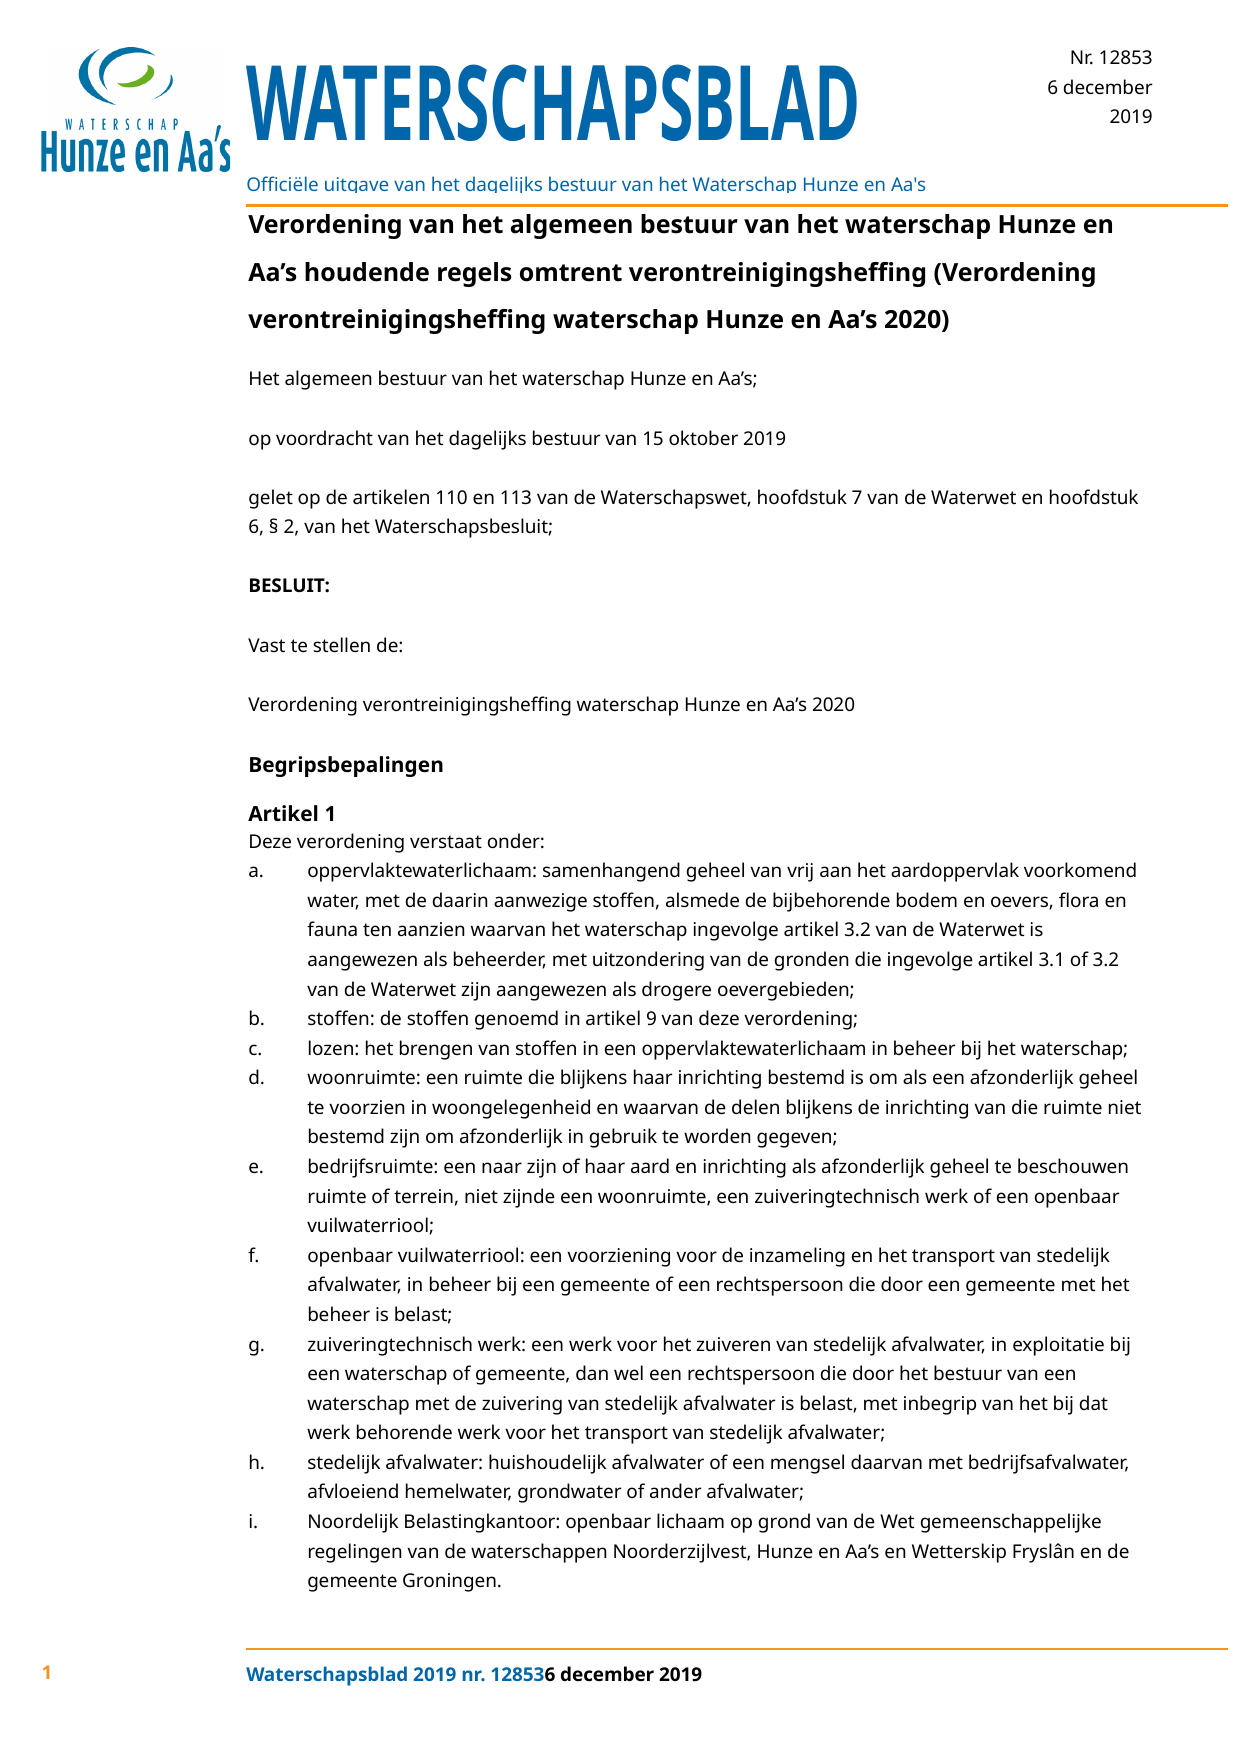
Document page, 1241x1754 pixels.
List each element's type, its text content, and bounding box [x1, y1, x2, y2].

text Vast te stellen de: [248, 632, 1152, 657]
list zuiveringtechnisch werk: een werk voor het zuiveren van stedelijk afvalwater, in exploitatie bij een waterschap of gemeente, dan wel een rechtspersoon die door het bestuur van een waterschap met de zuivering van stedelijk afvalwater is belast, met inbegrip van het bij dat werk behorende werk voor het transport van stedelijk afvalwater; [248, 1331, 1152, 1445]
text Deze verordening verstaat onder: [248, 828, 1152, 853]
list oppervlaktewaterlichaam: samenhangend geheel van vrij aan het aardoppervlak voorkomend water, met de daarin aanwezige stoffen, alsmede de bijbehorende bodem en oevers, flora en fauna ten aanzien waarvan het waterschap ingevolge artikel 3.2 van de Waterwet is aangewezen als beheerder, met uitzondering van de gronden die ingevolge artikel 3.1 of 3.2 van de Waterwet zijn aangewezen als drogere oevergebieden; [248, 857, 1152, 1001]
text Verordening verontreinigingsheffing waterschap Hunze en Aa’s 2020 [248, 691, 1152, 717]
list lozen: het brengen van stoffen in een oppervlaktewaterlichaam in beheer bij het waterschap; [248, 1035, 1152, 1061]
list Noordelijk Belastingkantoor: openbaar lichaam op grond van de Wet gemeenschappelijke regelingen van de waterschappen Noorderzijlvest, Hunze en Aa’s en Wetterskip Fryslân en de gemeente Groningen. [248, 1508, 1152, 1593]
text Begripsbepalingen [248, 750, 1152, 778]
picture [226, 145, 231, 156]
text Verordening van het algemeen bestuur van het waterschap Hunze en Aa’s houdende regels omtrent verontreinigingsheffing (Verordening verontreinigingsheffing waterschap Hunze en Aa’s 2020) [248, 207, 1152, 336]
text Het algemeen bestuur van het waterschap Hunze en Aa’s; [248, 366, 1152, 391]
list stoffen: de stoffen genoemd in artikel 9 van deze verordening; [248, 1005, 1152, 1031]
picture [47, 154, 51, 172]
list openbaar vuilwaterriool: een voorziening voor de inzameling en het transport van stedelijk afvalwater, in beheer bij een gemeente of een rechtspersoon die door een gemeente met het beheer is belast; [248, 1242, 1152, 1327]
list woonruimte: een ruimte die blijkens haar inrichting bestemd is om als een afzonderlijk geheel te voorzien in woongelegenheid en waarvan de delen blijkens de inrichting van die ruimte niet bestemd zijn om afzonderlijk in gebruik te worden gegeven; [248, 1064, 1152, 1149]
text op voordracht van het dagelijks bestuur van 15 oktober 2019 [248, 425, 1152, 450]
picture [183, 163, 191, 172]
picture [41, 47, 231, 172]
text BESLUIT: [248, 573, 1152, 598]
text Artikel 1 [248, 799, 1152, 828]
text gelet op de artikelen 110 en 113 van de Waterschapswet, hoofdstuk 7 van de Waterwet en hoofdstuk 6, § 2, van het Waterschapsbesluit; [248, 484, 1152, 539]
list bedrijfsruimte: een naar zijn of haar aard en inrichting als afzonderlijk geheel te beschouwen ruimte of terrein, niet zijnde een woonruimte, een zuiveringtechnisch werk of een openbaar vuilwaterriool; [248, 1153, 1152, 1238]
list stedelijk afvalwater: huishoudelijk afvalwater of een mengsel daarvan met bedrijfsafvalwater, afvloeiend hemelwater, grondwater of ander afvalwater; [248, 1449, 1152, 1504]
